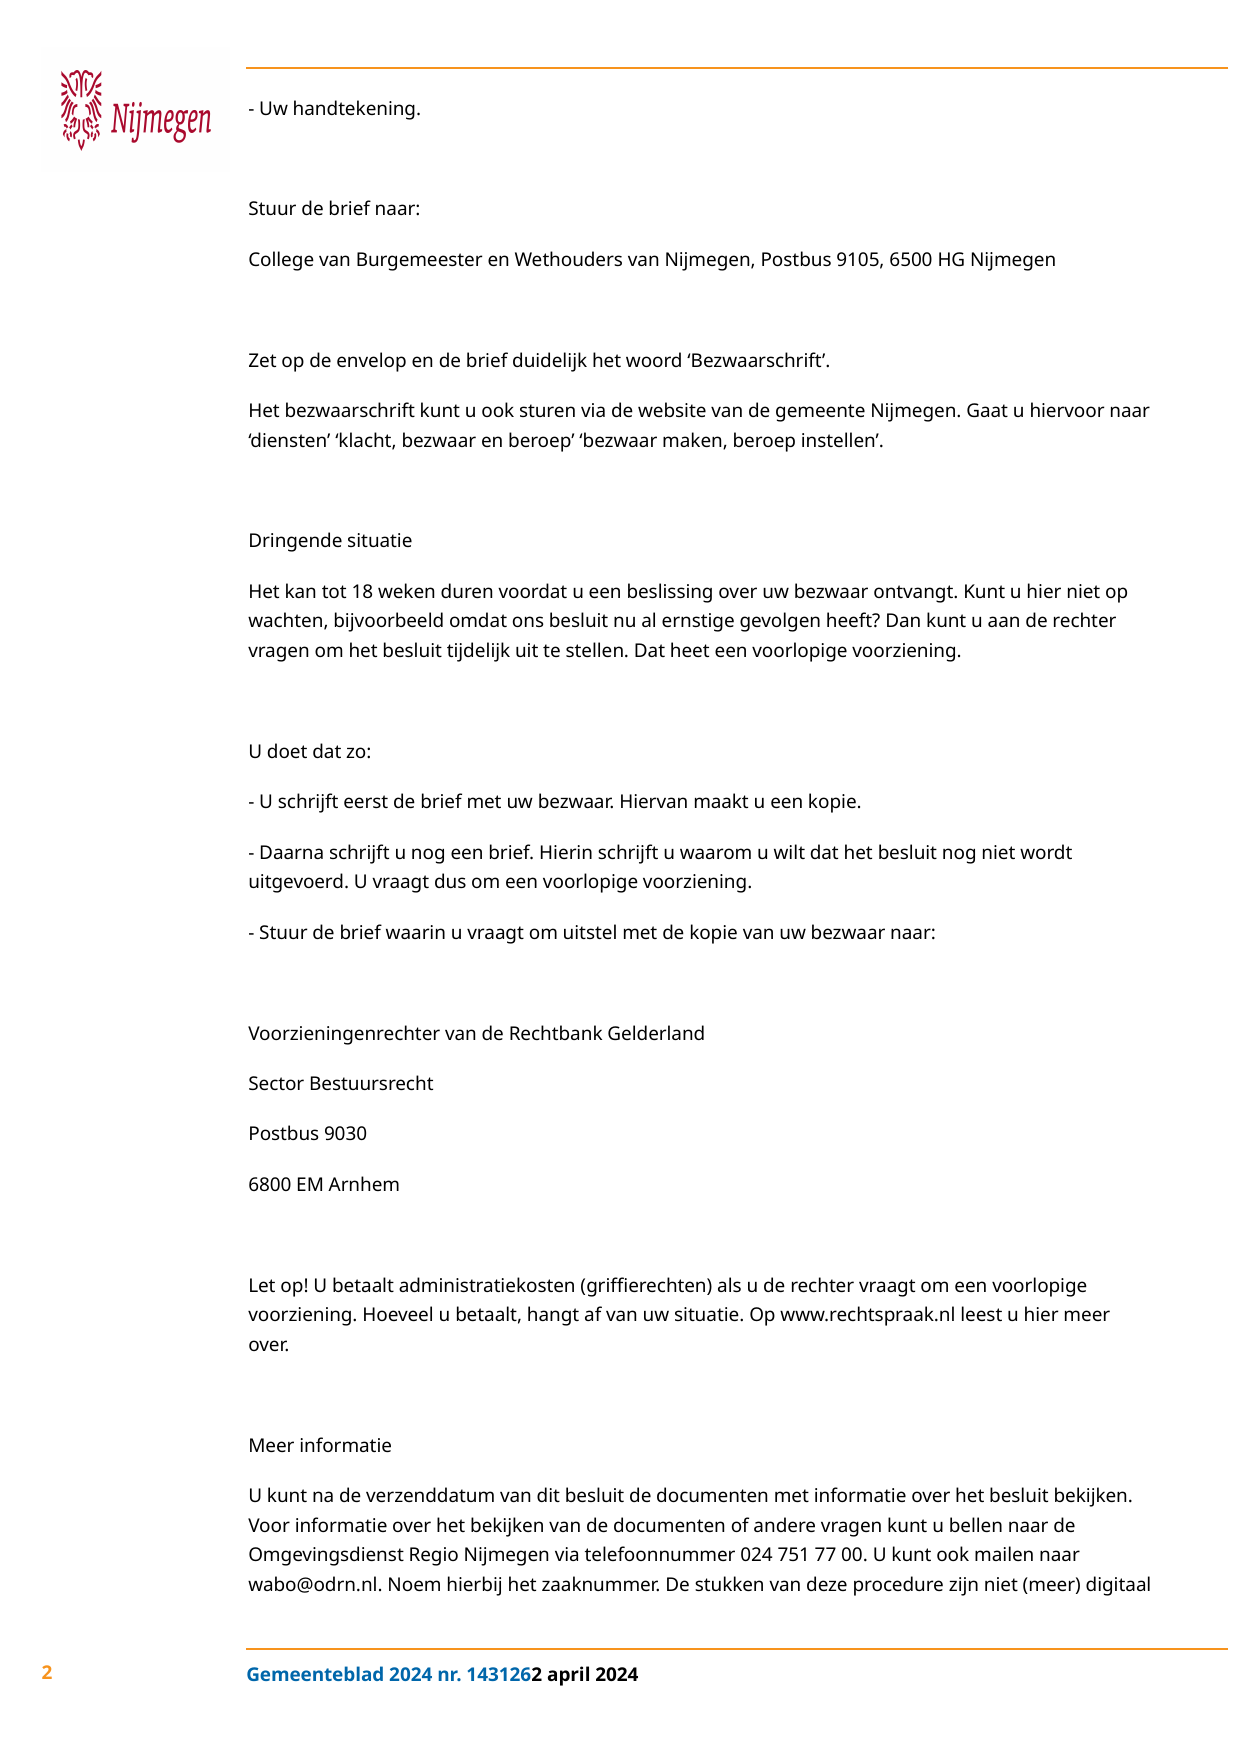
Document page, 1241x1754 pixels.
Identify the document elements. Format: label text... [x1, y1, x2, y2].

text Zet op de envelop en de brief duidelijk het woord ‘Bezwaarschrift’. [248, 347, 1152, 373]
text Het kan tot 18 weken duren voordat u een beslissing over uw bezwaar ontvangt. Kunt u hier niet op wachten, bijvoorbeeld omdat ons besluit nu al ernstige gevolgen heeft? Dan kunt u aan de rechter vragen om het besluit tijdelijk uit te stellen. Dat heet een voorlopige voorziening. [248, 578, 1152, 663]
text Let op! U betaalt administratiekosten (griffierechten) als u de rechter vraagt om een voorlopige voorziening. Hoeveel u betaalt, hangt af van uw situatie. Op www.rechtspraak.nl leest u hier meer over. [248, 1272, 1152, 1357]
picture [41, 47, 231, 172]
text - Daarna schrijft u nog een brief. Hierin schrijft u waarom u wilt dat het besluit nog niet wordt uitgevoerd. U vraagt dus om een voorlopige voorziening. [248, 839, 1152, 894]
text Dringende situatie [248, 528, 1152, 553]
text U doet dat zo: [248, 738, 1152, 764]
text Stuur de brief naar: [248, 196, 1152, 221]
text 6800 EM Arnhem [248, 1171, 1152, 1197]
text College van Burgemeester en Wethouders van Nijmegen, Postbus 9105, 6500 HG Nijmegen [248, 246, 1152, 272]
text Het bezwaarschrift kunt u ook sturen via de website van de gemeente Nijmegen. Gaat u hiervoor naar ‘diensten’ ‘klacht, bezwaar en beroep’ ‘bezwaar maken, beroep instellen’. [248, 397, 1152, 453]
text Voorzieningenrechter van de Rechtbank Gelderland [248, 1020, 1152, 1046]
text Meer informatie [248, 1432, 1152, 1458]
text - Stuur de brief waarin u vraagt om uitstel met de kopie van uw bezwaar naar: [248, 919, 1152, 945]
text Sector Bestuursrecht [248, 1070, 1152, 1096]
text - Uw handtekening. [248, 95, 1152, 121]
text U kunt na de verzenddatum van dit besluit de documenten met informatie over het besluit bekijken. Voor informatie over het bekijken van de documenten of andere vragen kunt u bellen naar de Omgevingsdienst Regio Nijmegen via telefoonnummer 024 751 77 00. U kunt ook mailen naar wabo@odrn.nl. Noem hierbij het zaaknummer. De stukken van deze procedure zijn niet (meer) digitaal [248, 1482, 1152, 1597]
text - U schrijft eerst de brief met uw bezwaar. Hiervan maakt u een kopie. [248, 788, 1152, 814]
text Postbus 9030 [248, 1121, 1152, 1146]
